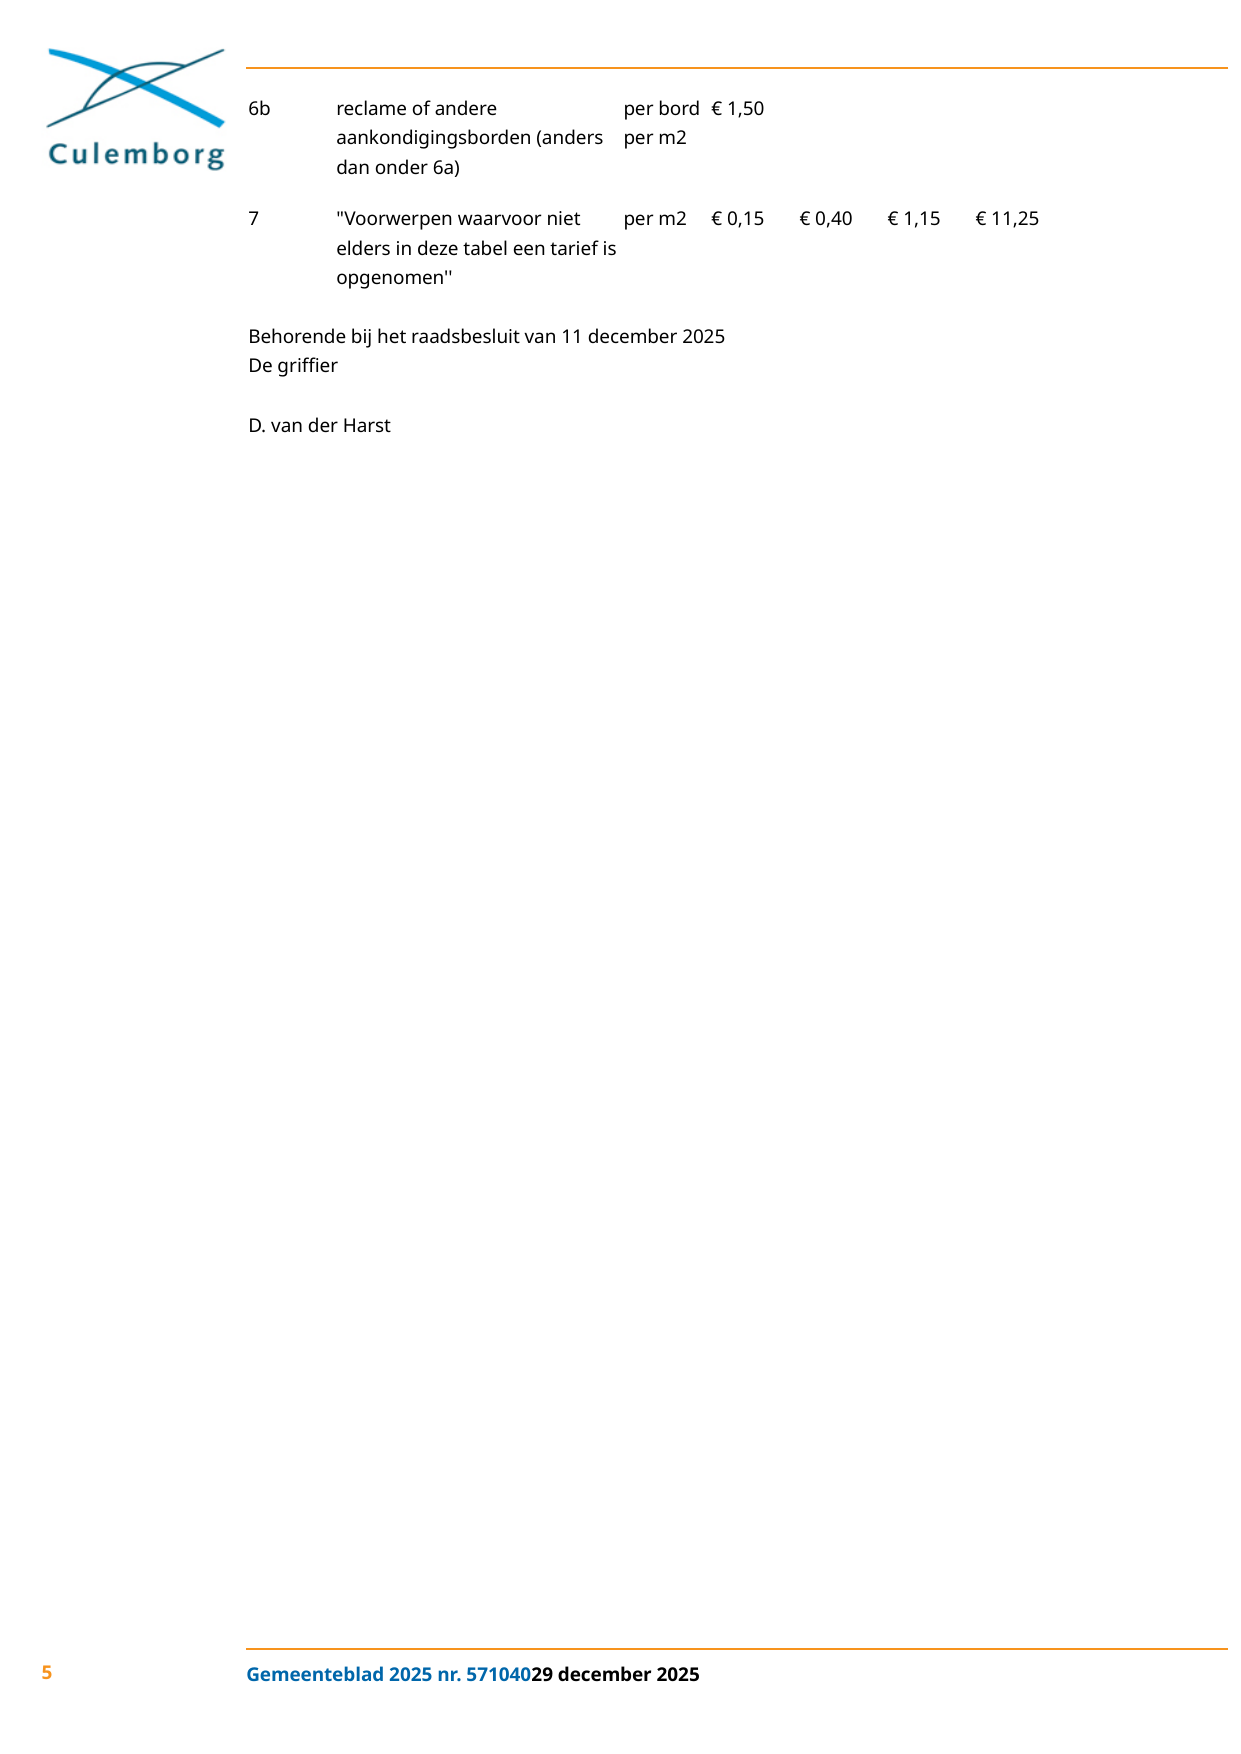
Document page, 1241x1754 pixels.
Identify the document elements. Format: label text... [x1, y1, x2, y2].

table_cell [975, 95, 1063, 180]
table_cell [623, 180, 711, 205]
table_cell € 1,15 [888, 205, 975, 290]
table_cell [975, 180, 1063, 205]
table_cell "Voorwerpen waarvoor niet elders in deze tabel een tarief is opgenomen'' [336, 205, 623, 290]
table_cell € 11,25 [975, 205, 1063, 290]
table_cell [1064, 180, 1152, 205]
table_cell € 1,50 [711, 95, 799, 180]
table_cell € 0,15 [711, 205, 799, 290]
table_cell [888, 95, 975, 180]
table_cell [1064, 205, 1152, 290]
table_cell [799, 95, 887, 180]
table_cell [888, 180, 975, 205]
picture [41, 47, 231, 172]
table_cell [248, 180, 336, 205]
table_cell € 0,40 [799, 205, 887, 290]
table_cell [711, 180, 799, 205]
text Behorende bij het raadsbesluit van 11 december 2025 [248, 323, 1152, 349]
table_cell [799, 180, 887, 205]
table_cell [1064, 95, 1152, 180]
table_cell per m2 [623, 205, 711, 290]
table_cell reclame of andere aankondigingsborden (anders dan onder 6a) [336, 95, 623, 180]
table_cell [336, 180, 623, 205]
table_cell 6b [248, 95, 336, 180]
text D. van der Harst [248, 412, 1152, 438]
text De griffier [248, 353, 1152, 378]
table_cell per bord per m2 [623, 95, 711, 180]
table_cell 7 [248, 205, 336, 290]
